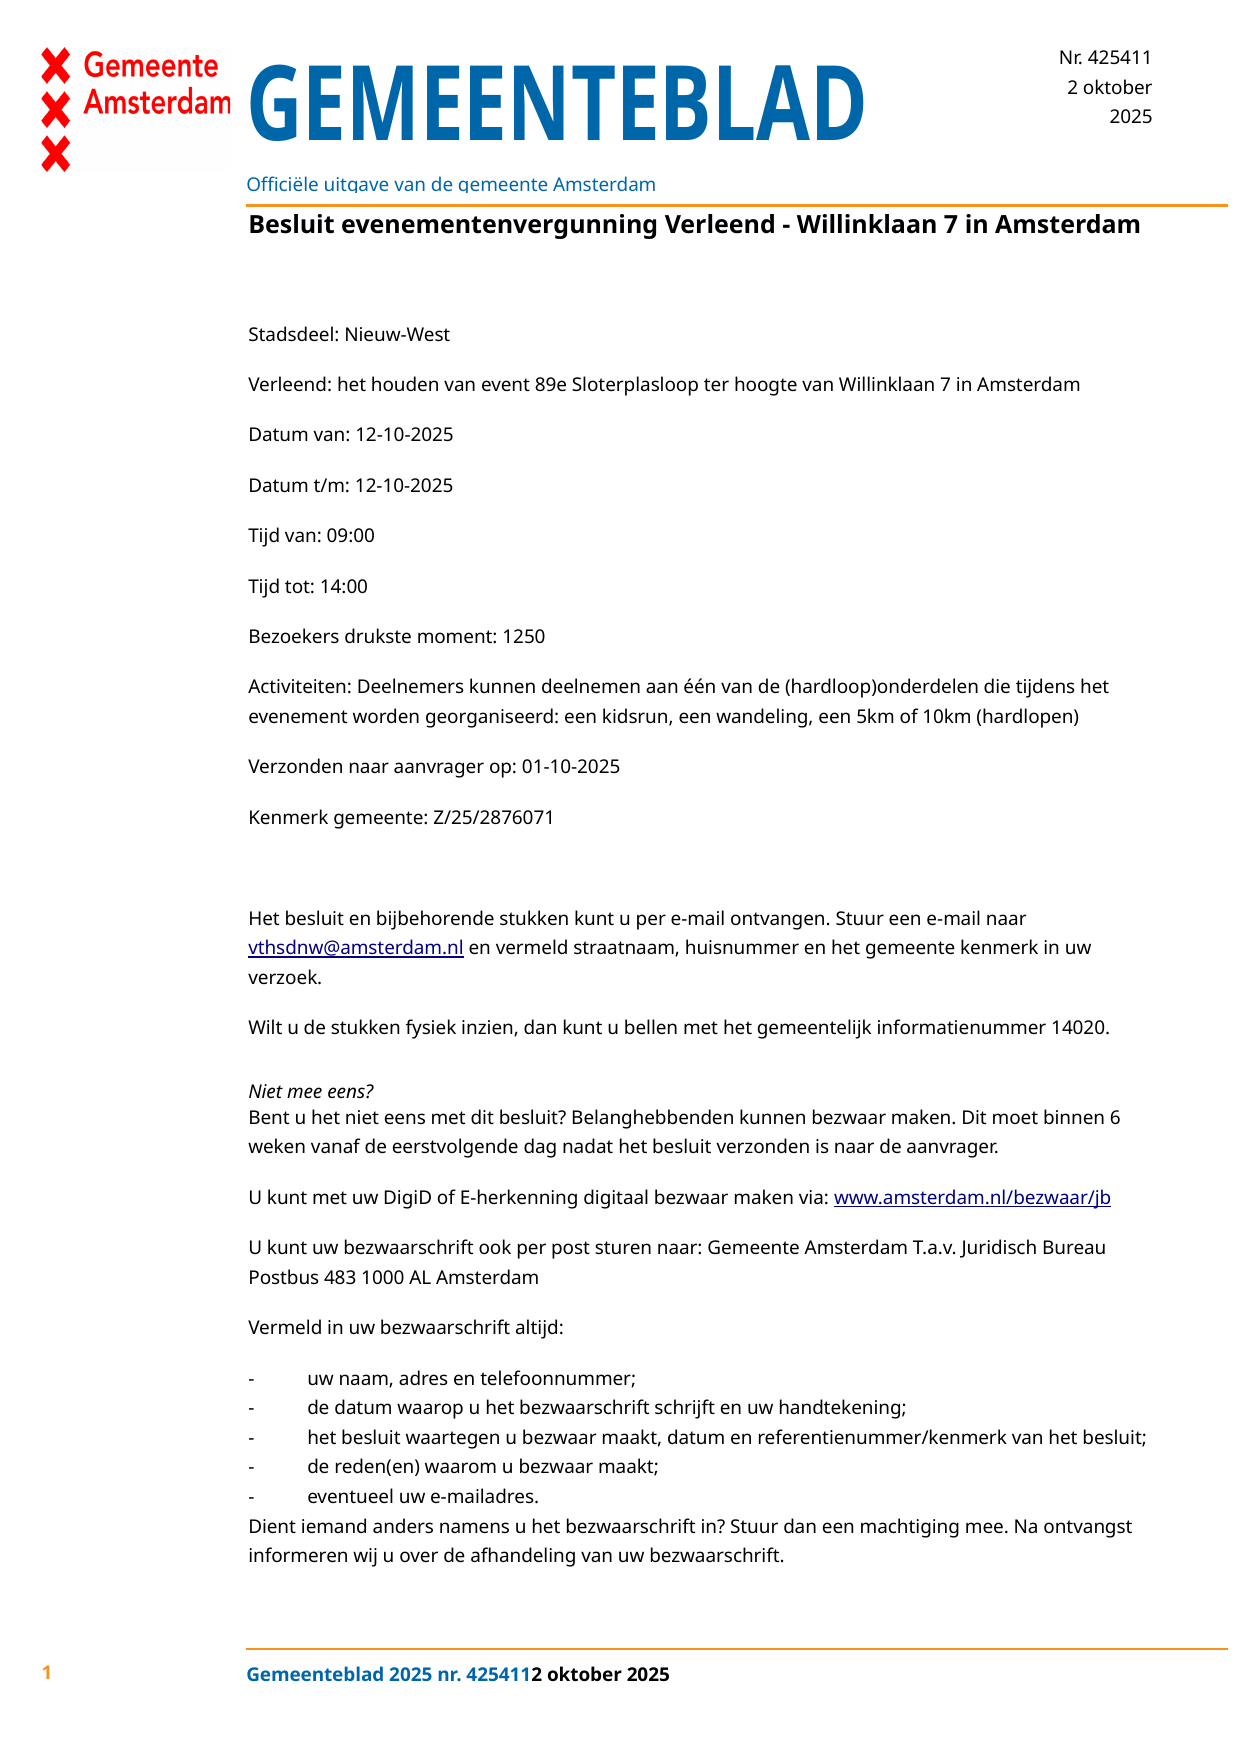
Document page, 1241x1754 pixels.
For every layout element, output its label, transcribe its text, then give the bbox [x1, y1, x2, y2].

list de reden(en) waarom u bezwaar maakt; [248, 1454, 1152, 1479]
text Bent u het niet eens met dit besluit? Belanghebbenden kunnen bezwaar maken. Dit moet binnen 6 weken vanaf de eerstvolgende dag nadat het besluit verzonden is naar de aanvrager. [248, 1104, 1152, 1159]
text U kunt met uw DigiD of E-herkenning digitaal bezwaar maken via: www.amsterdam.nl/bezwaar/jb [248, 1184, 1152, 1210]
text Verleend: het houden van event 89e Sloterplasloop ter hoogte van Willinklaan 7 in Amsterdam [248, 371, 1152, 397]
text Besluit evenementenvergunning Verleend - Willinklaan 7 in Amsterdam [248, 207, 1152, 241]
picture [41, 47, 231, 172]
text U kunt uw bezwaarschrift ook per post sturen naar: Gemeente Amsterdam T.a.v. Juridisch Bureau Postbus 483 1000 AL Amsterdam [248, 1234, 1152, 1290]
text Tijd tot: 14:00 [248, 573, 1152, 598]
text Dient iemand anders namens u het bezwaarschrift in? Stuur dan een machtiging mee. Na ontvangst informeren wij u over de afhandeling van uw bezwaarschrift. [248, 1513, 1152, 1568]
list uw naam, adres en telefoonnummer; [248, 1365, 1152, 1391]
text Datum t/m: 12-10-2025 [248, 472, 1152, 498]
text Tijd van: 09:00 [248, 522, 1152, 548]
text Stadsdeel: Nieuw-West [248, 321, 1152, 346]
text Datum van: 12-10-2025 [248, 422, 1152, 447]
list eventueel uw e-mailadres. [248, 1483, 1152, 1509]
text Wilt u de stukken fysiek inzien, dan kunt u bellen met het gemeentelijk informatienummer 14020. [248, 1014, 1152, 1040]
list de datum waarop u het bezwaarschrift schrijft en uw handtekening; [248, 1394, 1152, 1420]
text Verzonden naar aanvrager op: 01-10-2025 [248, 754, 1152, 779]
text Kenmerk gemeente: Z/25/2876071 [248, 804, 1152, 830]
text Vermeld in uw bezwaarschrift altijd: [248, 1314, 1152, 1340]
list het besluit waartegen u bezwaar maakt, datum en referentienummer/kenmerk van het besluit; [248, 1424, 1152, 1450]
text Bezoekers drukste moment: 1250 [248, 623, 1152, 649]
text Activiteiten: Deelnemers kunnen deelnemen aan één van de (hardloop)onderdelen die tijdens het evenement worden georganiseerd: een kidsrun, een wandeling, een 5km of 10km (hardlopen) [248, 674, 1152, 729]
text Niet mee eens? [248, 1078, 1152, 1104]
text Het besluit en bijbehorende stukken kunt u per e-mail ontvangen. Stuur een e-mail naar vthsdnw@amsterdam.nl en vermeld straatnaam, huisnummer en het gemeente kenmerk in uw verzoek. [248, 905, 1152, 990]
